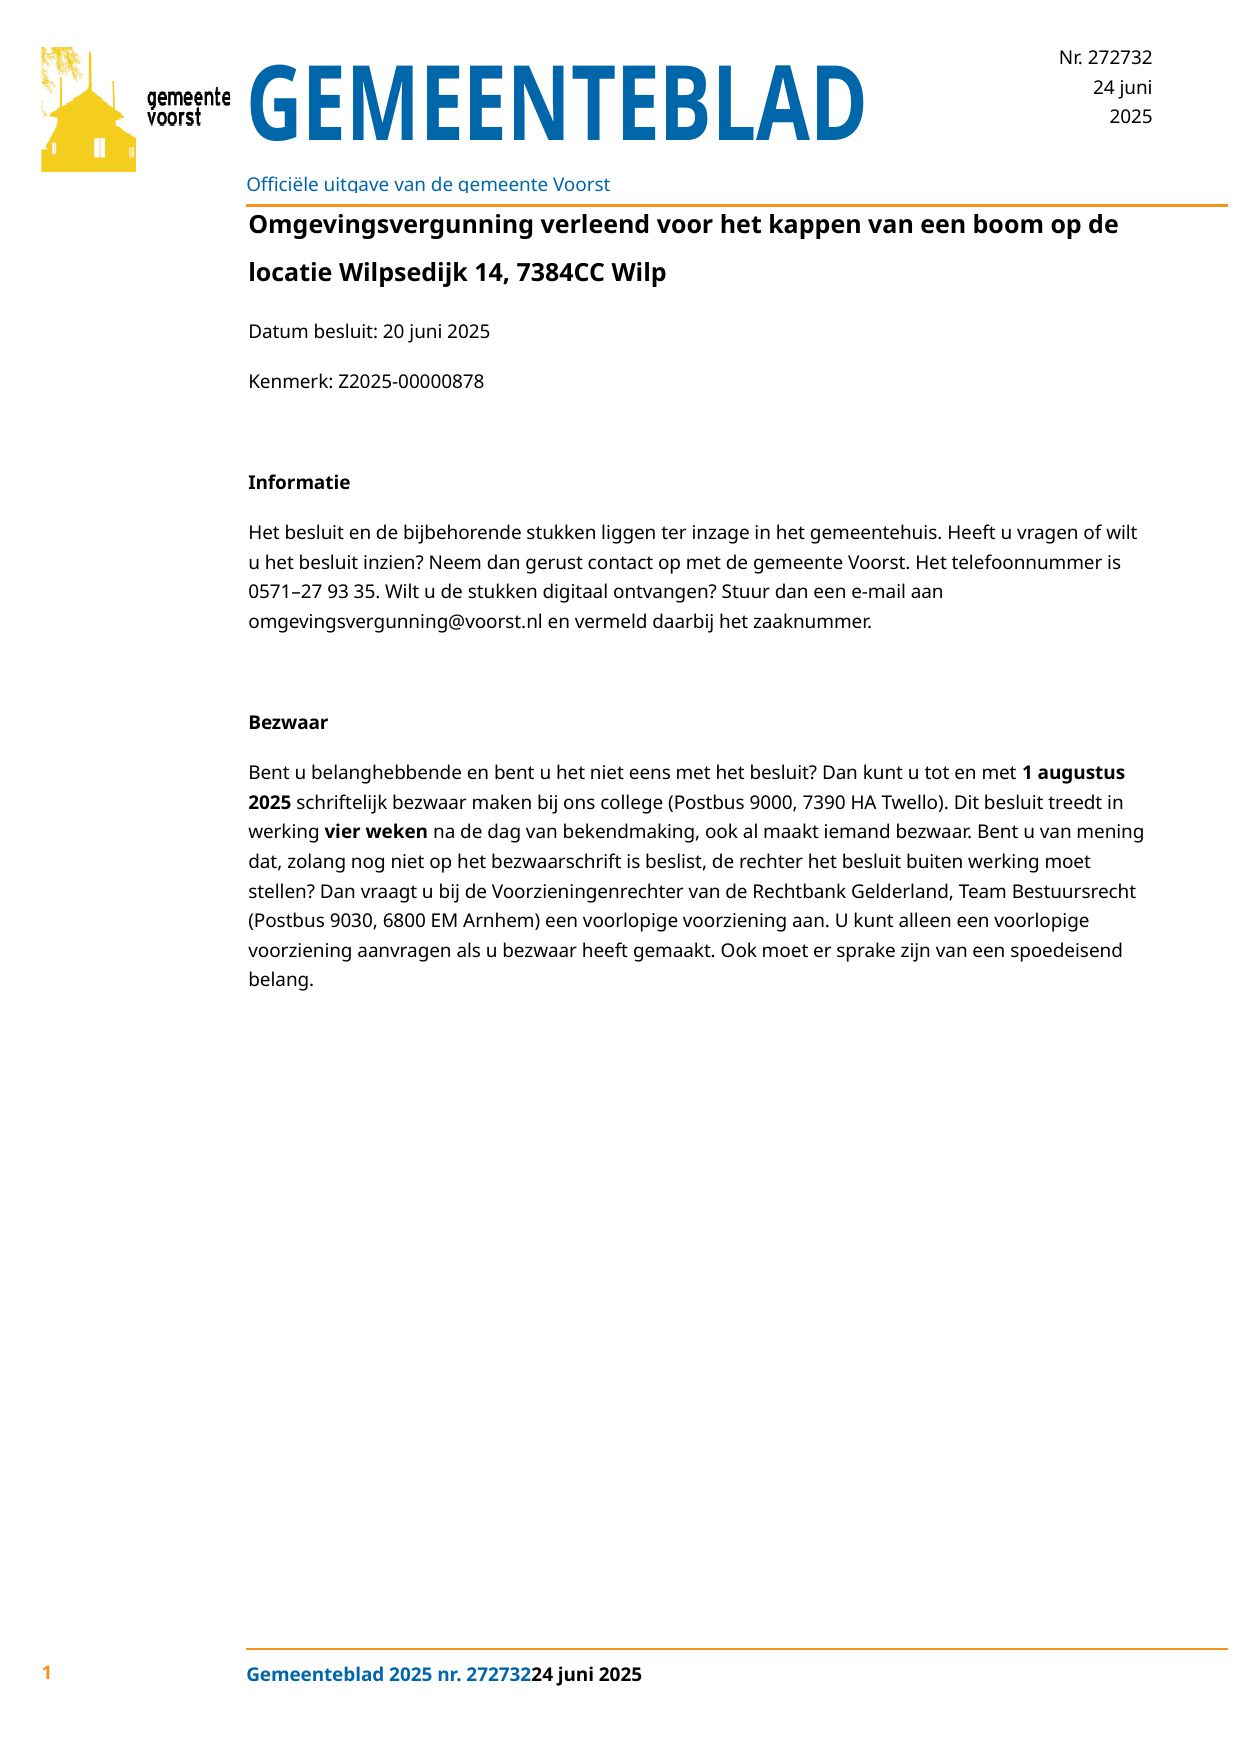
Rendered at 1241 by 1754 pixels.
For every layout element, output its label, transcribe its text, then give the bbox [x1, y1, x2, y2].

text Bent u belanghebbende en bent u het niet eens met het besluit? Dan kunt u tot en met 1 augustus 2025 schriftelijk bezwaar maken bij ons college (Postbus 9000, 7390 HA Twello). Dit besluit treedt in werking vier weken na de dag van bekendmaking, ook al maakt iemand bezwaar. Bent u van mening dat, zolang nog niet op het bezwaarschrift is beslist, de rechter het besluit buiten werking moet stellen? Dan vraagt u bij de Voorzieningenrechter van de Rechtbank Gelderland, Team Bestuursrecht (Postbus 9030, 6800 EM Arnhem) een voorlopige voorziening aan. U kunt alleen een voorlopige voorziening aanvragen als u bezwaar heeft gemaakt. Ook moet er sprake zijn van een spoedeisend belang. [248, 759, 1152, 992]
text Het besluit en de bijbehorende stukken liggen ter inzage in het gemeentehuis. Heeft u vragen of wilt u het besluit inzien? Neem dan gerust contact op met de gemeente Voorst. Het telefoonnummer is 0571–27 93 35. Wilt u de stukken digitaal ontvangen? Stuur dan een e-mail aan omgevingsvergunning@voorst.nl en vermeld daarbij het zaaknummer. [248, 519, 1152, 634]
text Bezwaar [248, 709, 1152, 735]
text Omgevingsvergunning verleend voor het kappen van een boom op de locatie Wilpsedijk 14, 7384CC Wilp [248, 207, 1152, 288]
picture [41, 47, 231, 172]
text Kenmerk: Z2025-00000878 [248, 368, 1152, 394]
text Datum besluit: 20 juni 2025 [248, 318, 1152, 344]
text Informatie [248, 469, 1152, 495]
